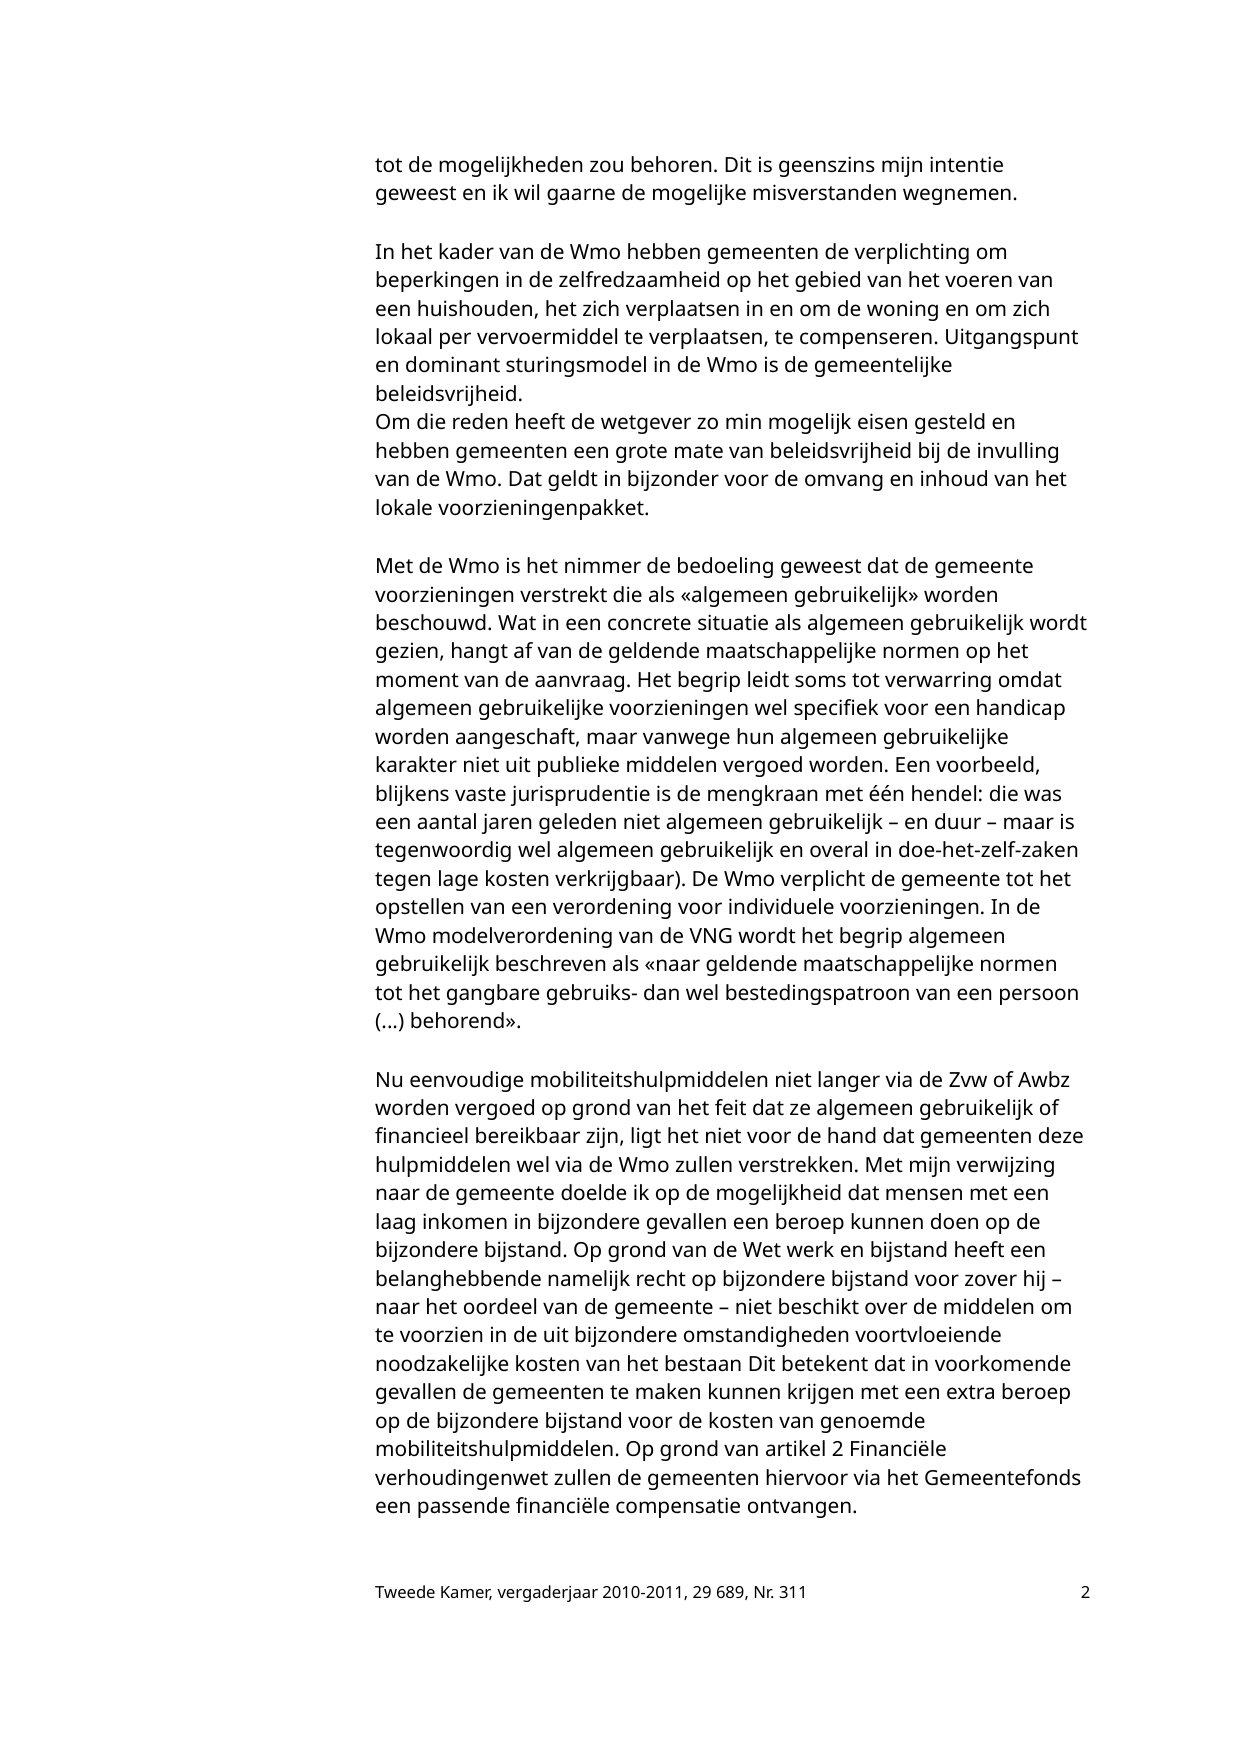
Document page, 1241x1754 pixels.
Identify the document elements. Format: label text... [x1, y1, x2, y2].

text In het kader van de Wmo hebben gemeenten de verplichting om beperkingen in de zelfredzaamheid op het gebied van het voeren van een huishouden, het zich verplaatsen in en om de woning en om zich lokaal per vervoermiddel te verplaatsen, te compenseren. Uitgangspunt en dominant sturingsmodel in de Wmo is de gemeentelijke beleidsvrijheid. [375, 237, 1090, 407]
text Nu eenvoudige mobiliteitshulpmiddelen niet langer via de Zvw of Awbz worden vergoed op grond van het feit dat ze algemeen gebruikelijk of financieel bereikbaar zijn, ligt het niet voor de hand dat gemeenten deze hulpmiddelen wel via de Wmo zullen verstrekken. Met mijn verwijzing naar de gemeente doelde ik op de mogelijkheid dat mensen met een laag inkomen in bijzondere gevallen een beroep kunnen doen op de bijzondere bijstand. Op grond van de Wet werk en bijstand heeft een belanghebbende namelijk recht op bijzondere bijstand voor zover hij – naar het oordeel van de gemeente – niet beschikt over de middelen om te voorzien in de uit bijzondere omstandigheden voortvloeiende noodzakelijke kosten van het bestaan Dit betekent dat in voorkomende gevallen de gemeenten te maken kunnen krijgen met een extra beroep op de bijzondere bijstand voor de kosten van genoemde mobiliteitshulpmiddelen. Op grond van artikel 2 Financiële verhoudingenwet zullen de gemeenten hiervoor via het Gemeentefonds een passende financiële compensatie ontvangen. [375, 1065, 1090, 1520]
text Met de Wmo is het nimmer de bedoeling geweest dat de gemeente voorzieningen verstrekt die als «algemeen gebruikelijk» worden beschouwd. Wat in een concrete situatie als algemeen gebruikelijk wordt gezien, hangt af van de geldende maatschappelijke normen op het moment van de aanvraag. Het begrip leidt soms tot verwarring omdat algemeen gebruikelijke voorzieningen wel specifiek voor een handicap worden aangeschaft, maar vanwege hun algemeen gebruikelijke karakter niet uit publieke middelen vergoed worden. Een voorbeeld, blijkens vaste jurisprudentie is de mengkraan met één hendel: die was een aantal jaren geleden niet algemeen gebruikelijk – en duur – maar is tegenwoordig wel algemeen gebruikelijk en overal in doe-het-zelf-zaken tegen lage kosten verkrijgbaar). De Wmo verplicht de gemeente tot het opstellen van een verordening voor individuele voorzieningen. In de Wmo modelverordening van de VNG wordt het begrip algemeen gebruikelijk beschreven als «naar geldende maatschappelijke normen tot het gangbare gebruiks- dan wel bestedingspatroon van een persoon (...) behorend». [375, 551, 1090, 1035]
text Om die reden heeft de wetgever zo min mogelijk eisen gesteld en hebben gemeenten een grote mate van beleidsvrijheid bij de invulling van de Wmo. Dat geldt in bijzonder voor de omvang en inhoud van het lokale voorzieningenpakket. [375, 407, 1090, 521]
text tot de mogelijkheden zou behoren. Dit is geenszins mijn intentie geweest en ik wil gaarne de mogelijke misverstanden wegnemen. [375, 150, 1090, 207]
